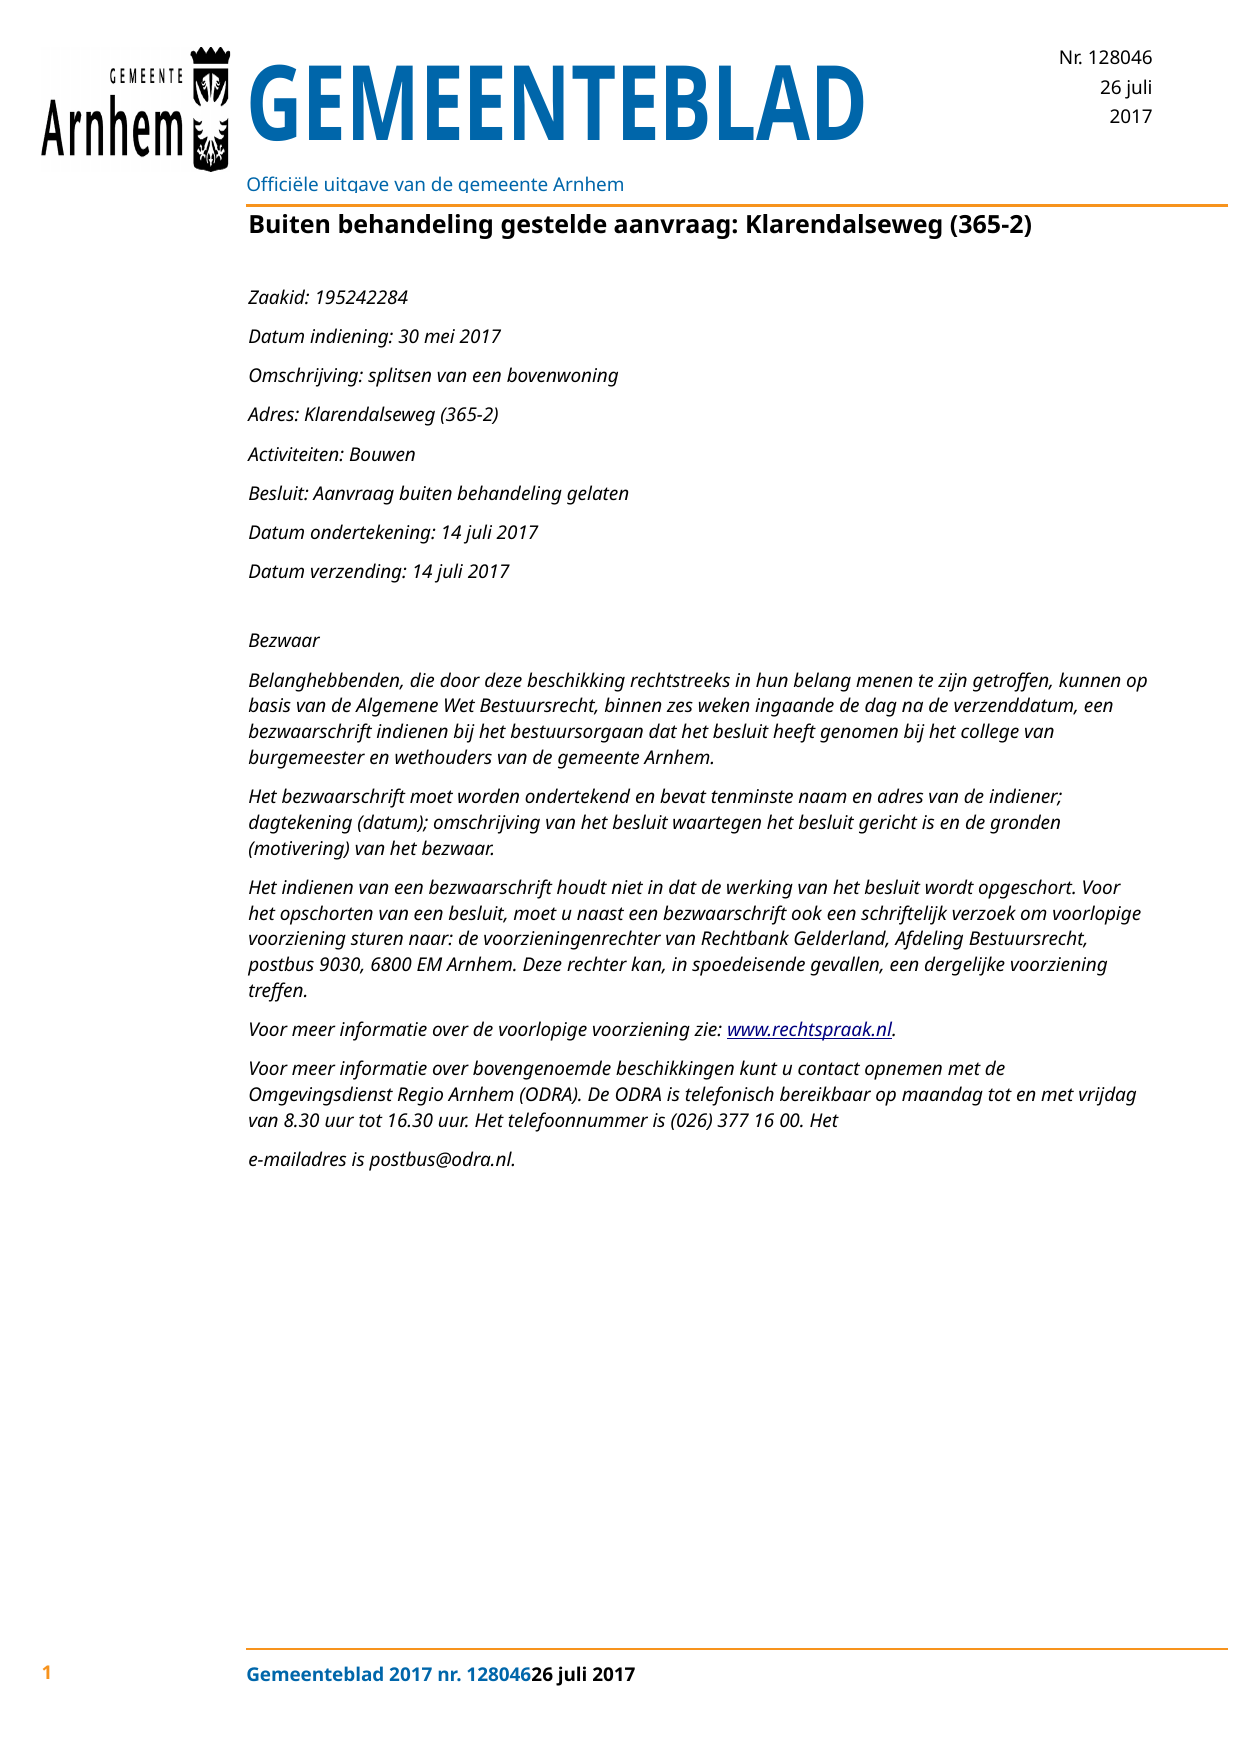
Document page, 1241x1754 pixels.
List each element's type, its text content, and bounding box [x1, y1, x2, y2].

text Het bezwaarschrift moet worden ondertekend en bevat tenminste naam en adres van de indiener; dagtekening (datum); omschrijving van het besluit waartegen het besluit gericht is en de gronden (motivering) van het bezwaar. [248, 783, 1152, 861]
text Omschrijving: splitsen van een bovenwoning [248, 362, 1152, 388]
text Adres: Klarendalseweg (365-2) [248, 402, 1152, 427]
text Het indienen van een bezwaarschrift houdt niet in dat de werking van het besluit wordt opgeschort. Voor het opschorten van een besluit, moet u naast een bezwaarschrift ook een schriftelijk verzoek om voorlopige voorziening sturen naar: de voorzieningenrechter van Rechtbank Gelderland, Afdeling Bestuursrecht, postbus 9030, 6800 EM Arnhem. Deze rechter kan, in spoedeisende gevallen, een dergelijke voorziening treffen. [248, 874, 1152, 1003]
text Datum verzending: 14 juli 2017 [248, 559, 1152, 584]
text Voor meer informatie over de voorlopige voorziening zie: www.rechtspraak.nl. [248, 1016, 1152, 1042]
text Buiten behandeling gestelde aanvraag: Klarendalseweg (365-2) [248, 207, 1152, 241]
text Datum indiening: 30 mei 2017 [248, 323, 1152, 349]
text Besluit: Aanvraag buiten behandeling gelaten [248, 480, 1152, 506]
text e-mailadres is postbus@odra.nl. [248, 1146, 1152, 1172]
text Voor meer informatie over bovengenoemde beschikkingen kunt u contact opnemen met de Omgevingsdienst Regio Arnhem (ODRA). De ODRA is telefonisch bereikbaar op maandag tot en met vrijdag van 8.30 uur tot 16.30 uur. Het telefoonnummer is (026) 377 16 00. Het [248, 1056, 1152, 1133]
text Activiteiten: Bouwen [248, 441, 1152, 467]
text Zaakid: 195242284 [248, 284, 1152, 309]
text Bezwaar [248, 628, 1152, 653]
text Belanghebbenden, die door deze beschikking rechtstreeks in hun belang menen te zijn getroffen, kunnen op basis van de Algemene Wet Bestuursrecht, binnen zes weken ingaande de dag na de verzenddatum, een bezwaarschrift indienen bij het bestuursorgaan dat het besluit heeft genomen bij het college van burgemeester en wethouders van de gemeente Arnhem. [248, 667, 1152, 770]
picture [41, 47, 231, 172]
text Datum ondertekening: 14 juli 2017 [248, 519, 1152, 545]
